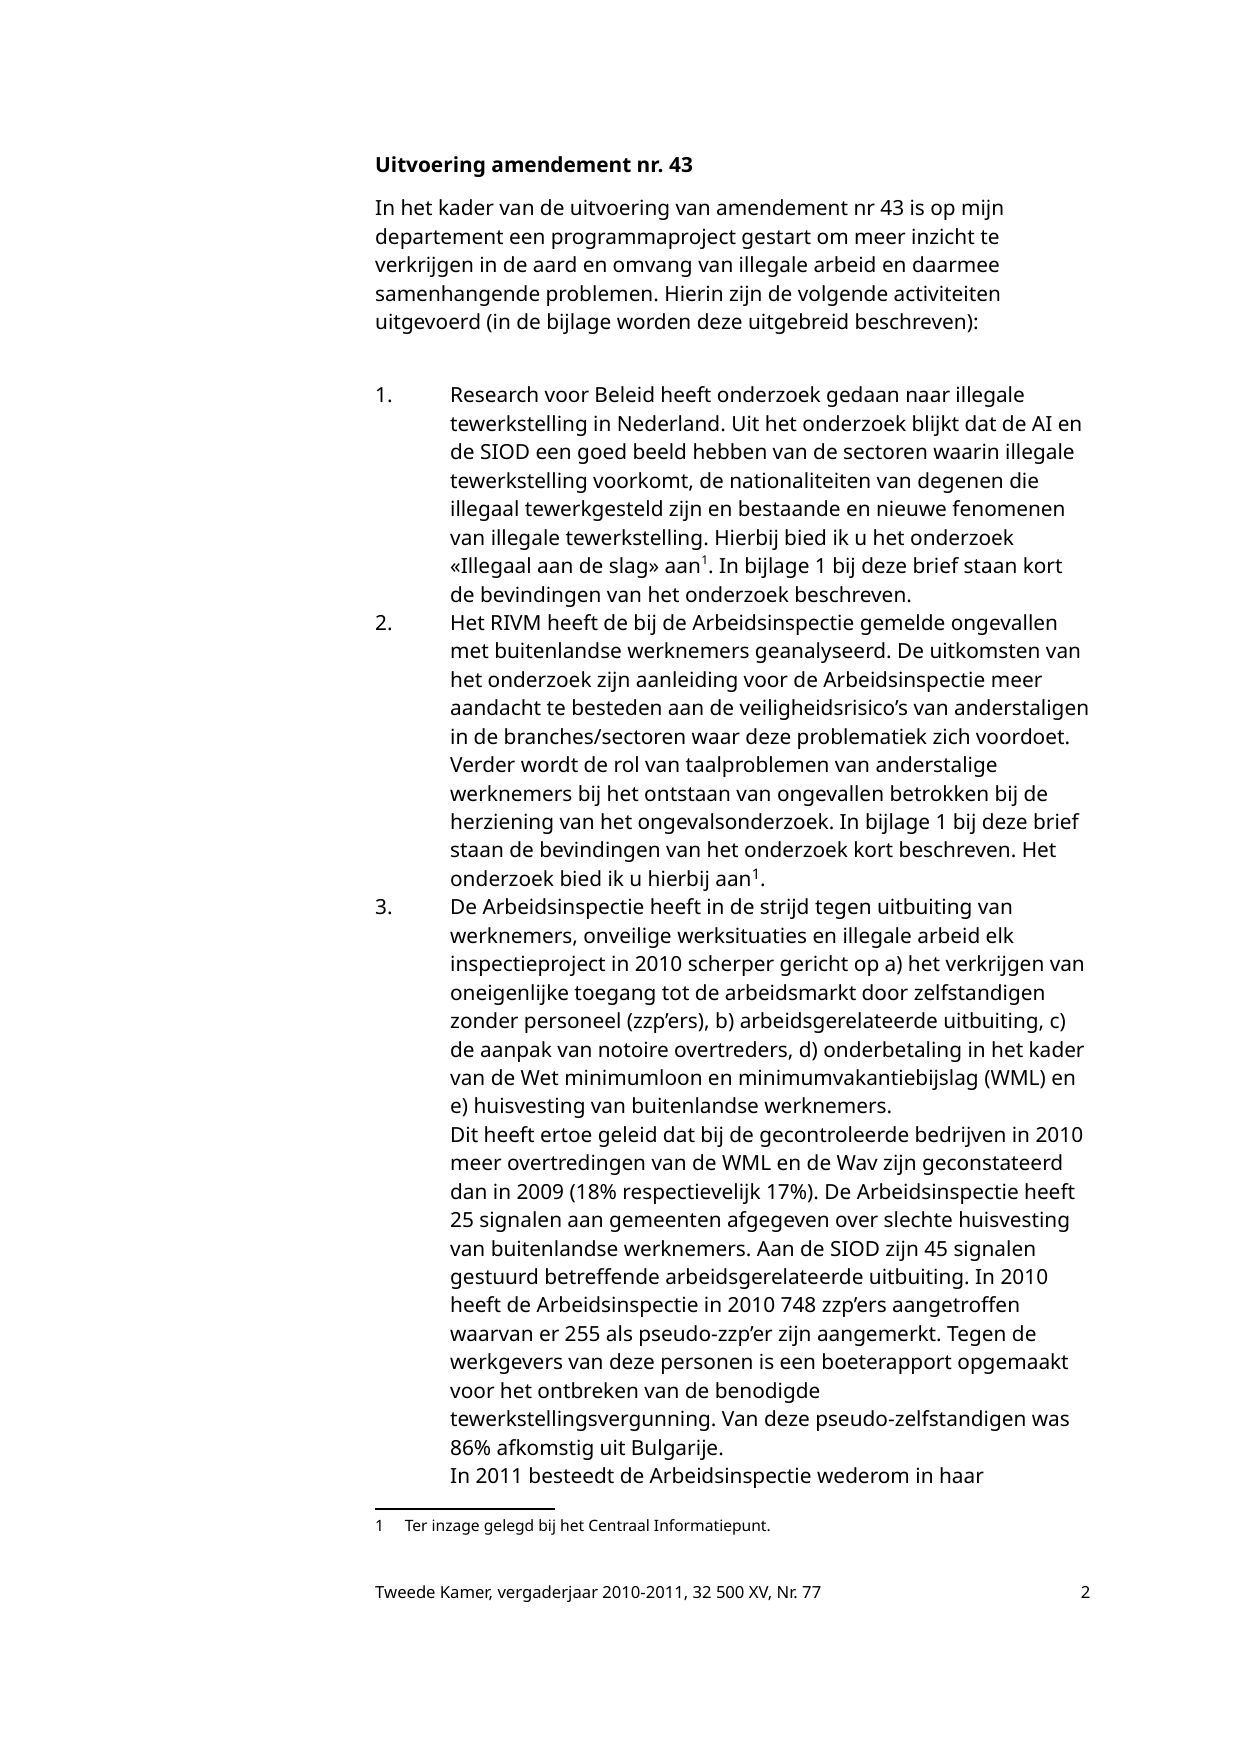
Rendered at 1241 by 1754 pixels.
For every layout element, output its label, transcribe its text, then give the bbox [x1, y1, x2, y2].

text Uitvoering amendement nr. 43 [375, 150, 1090, 178]
list De Arbeidsinspectie heeft in de strijd tegen uitbuiting van werknemers, onveilige werksituaties en illegale arbeid elk inspectieproject in 2010 scherper gericht op a) het verkrijgen van oneigenlijke toegang tot de arbeidsmarkt door zelfstandigen zonder personeel (zzp’ers), b) arbeidsgerelateerde uitbuiting, c) de aanpak van notoire overtreders, d) onderbetaling in het kader van de Wet minimumloon en minimumvakantiebijslag (WML) en e) huisvesting van buitenlandse werknemers. [375, 892, 1090, 1120]
list Dit heeft ertoe geleid dat bij de gecontroleerde bedrijven in 2010 meer overtredingen van de WML en de Wav zijn geconstateerd dan in 2009 (18% respectievelijk 17%). De Arbeidsinspectie heeft 25 signalen aan gemeenten afgegeven over slechte huisvesting van buitenlandse werknemers. Aan de SIOD zijn 45 signalen gestuurd betreffende arbeidsgerelateerde uitbuiting. In 2010 heeft de Arbeidsinspectie in 2010 748 zzp’ers aangetroffen waarvan er 255 als pseudo-zzp’er zijn aangemerkt. Tegen de werkgevers van deze personen is een boeterapport opgemaakt voor het ontbreken van de benodigde tewerkstellingsvergunning. Van deze pseudo-zelfstandigen was 86% afkomstig uit Bulgarije. [375, 1120, 1090, 1461]
list Research voor Beleid heeft onderzoek gedaan naar illegale tewerkstelling in Nederland. Uit het onderzoek blijkt dat de AI en de SIOD een goed beeld hebben van de sectoren waarin illegale tewerkstelling voorkomt, de nationaliteiten van degenen die illegaal tewerkgesteld zijn en bestaande en nieuwe fenomenen van illegale tewerkstelling. Hierbij bied ik u het onderzoek «Illegaal aan de slag» aan. In bijlage 1 bij deze brief staan kort de bevindingen van het onderzoek beschreven. [375, 381, 1090, 608]
list Het RIVM heeft de bij de Arbeidsinspectie gemelde ongevallen met buitenlandse werknemers geanalyseerd. De uitkomsten van het onderzoek zijn aanleiding voor de Arbeidsinspectie meer aandacht te besteden aan de veiligheidsrisico’s van anderstaligen in de branches/sectoren waar deze problematiek zich voordoet. Verder wordt de rol van taalproblemen van anderstalige werknemers bij het ontstaan van ongevallen betrokken bij de herziening van het ongevalsonderzoek. In bijlage 1 bij deze brief staan de bevindingen van het onderzoek kort beschreven. Het onderzoek bied ik u hierbij aan1. [375, 608, 1090, 892]
text In het kader van de uitvoering van amendement nr 43 is op mijn departement een programmaproject gestart om meer inzicht te verkrijgen in de aard en omvang van illegale arbeid en daarmee samenhangende problemen. Hierin zijn de volgende activiteiten uitgevoerd (in de bijlage worden deze uitgebreid beschreven): [375, 193, 1090, 336]
list In 2011 besteedt de Arbeidsinspectie wederom in haar [375, 1461, 1090, 1490]
list Ter inzage gelegd bij het Centraal Informatiepunt. [375, 1508, 1090, 1536]
